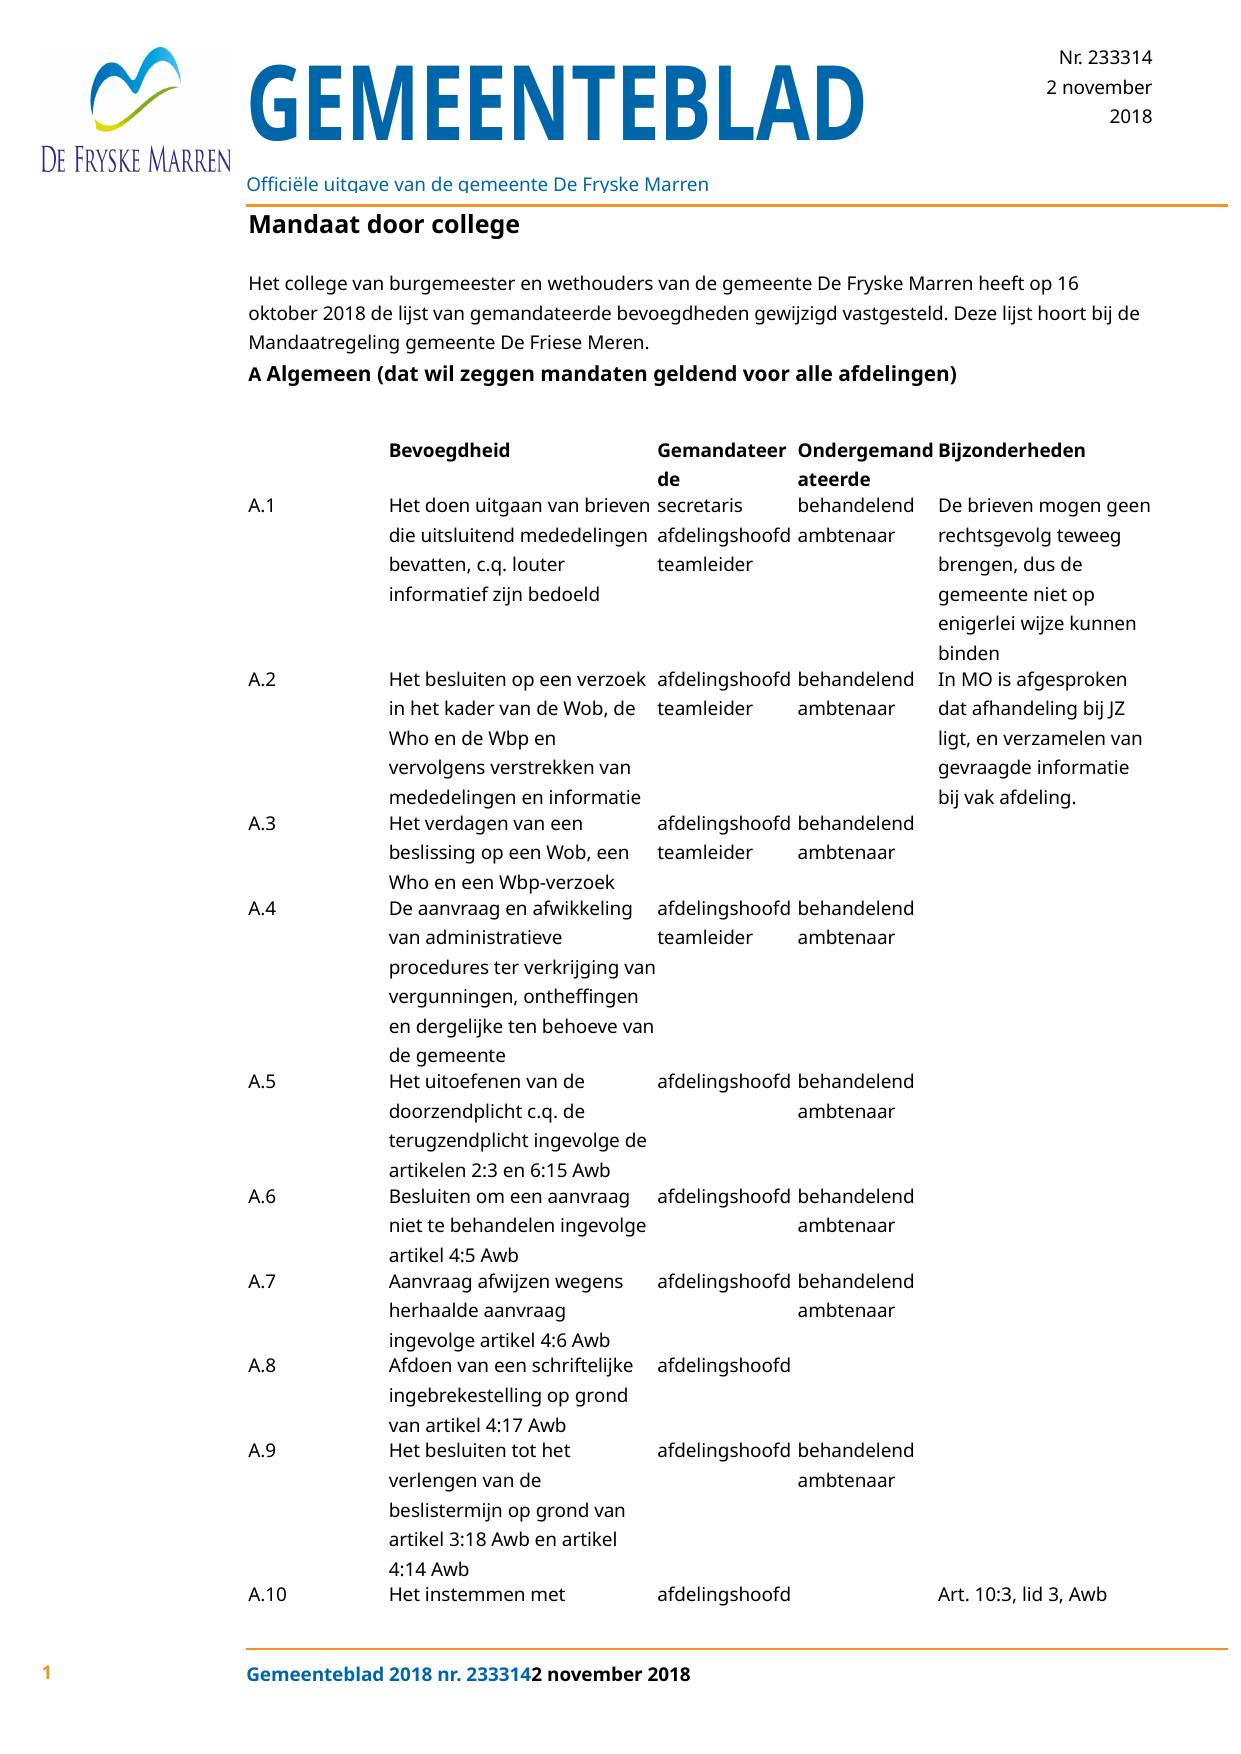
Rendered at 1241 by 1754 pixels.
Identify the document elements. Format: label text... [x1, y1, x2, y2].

table_cell De brieven mogen geen rechtsgevolg teweeg brengen, dus de gemeente niet op enigerlei wijze kunnen binden [938, 492, 1152, 666]
table_cell Het besluiten tot het verlengen van de beslistermijn op grond van artikel 3:18 Awb en artikel 4:14 Awb [389, 1438, 657, 1582]
table_cell afdelingshoofd teamleider [657, 666, 797, 810]
table_cell [938, 1353, 1152, 1438]
table_header Ondergemandateerde [798, 437, 938, 492]
table_cell afdelingshoofd [657, 1353, 797, 1438]
table_cell [938, 810, 1152, 895]
table_cell behandelend ambtenaar [798, 1183, 938, 1268]
table_cell afdelingshoofd [657, 1183, 797, 1268]
table_cell In MO is afgesproken dat afhandeling bij JZ ligt, en verzamelen van gevraagde informatie bij vak afdeling. [938, 666, 1152, 810]
table_cell Het uitoefenen van de doorzendplicht c.q. de terugzendplicht ingevolge de artikelen 2:3 en 6:15 Awb [389, 1069, 657, 1183]
table_cell Het instemmen met [389, 1582, 657, 1607]
table_cell Besluiten om een aanvraag niet te behandelen ingevolge artikel 4:5 Awb [389, 1183, 657, 1268]
table_cell [938, 1069, 1152, 1183]
table_cell Afdoen van een schriftelijke ingebrekestelling op grond van artikel 4:17 Awb [389, 1353, 657, 1438]
table_cell [938, 895, 1152, 1068]
table_cell A.1 [248, 492, 388, 666]
table_cell A.5 [248, 1069, 388, 1183]
table_cell afdelingshoofd [657, 1582, 797, 1607]
text Het college van burgemeester en wethouders van de gemeente De Fryske Marren heeft op 16 oktober 2018 de lijst van gemandateerde bevoegdheden gewijzigd vastgesteld. Deze lijst hoort bij de Mandaatregeling gemeente De Friese Meren. [248, 270, 1152, 355]
table_cell Aanvraag afwijzen wegens herhaalde aanvraag ingevolge artikel 4:6 Awb [389, 1268, 657, 1353]
table_cell Het verdagen van een beslissing op een Wob, een Who en een Wbp-verzoek [389, 810, 657, 895]
table_cell De aanvraag en afwikkeling van administratieve procedures ter verkrijging van vergunningen, ontheffingen en dergelijke ten behoeve van de gemeente [389, 895, 657, 1068]
table_cell Het doen uitgaan van brieven die uitsluitend mededelingen bevatten, c.q. louter informatief zijn bedoeld [389, 492, 657, 666]
table_cell behandelend ambtenaar [798, 492, 938, 666]
table_cell afdelingshoofd teamleider [657, 810, 797, 895]
table_cell secretaris afdelingshoofd teamleider [657, 492, 797, 666]
table_cell behandelend ambtenaar [798, 1069, 938, 1183]
table_header Bijzonderheden [938, 437, 1152, 492]
table_cell [798, 1582, 938, 1607]
table_cell behandelend ambtenaar [798, 1268, 938, 1353]
table_cell A.8 [248, 1353, 388, 1438]
table_cell A.4 [248, 895, 388, 1068]
table_cell [938, 1438, 1152, 1582]
table_cell [798, 1353, 938, 1438]
table_cell afdelingshoofd [657, 1268, 797, 1353]
table_cell A.9 [248, 1438, 388, 1582]
table_cell Art. 10:3, lid 3, Awb [938, 1582, 1152, 1607]
table_cell afdelingshoofd [657, 1069, 797, 1183]
text Mandaat door college [248, 207, 1152, 241]
table_cell [938, 1183, 1152, 1268]
table_cell A.7 [248, 1268, 388, 1353]
table_cell [938, 1268, 1152, 1353]
table_header Gemandateerde [657, 437, 797, 492]
table_header Bevoegdheid [389, 437, 657, 492]
table_cell A.6 [248, 1183, 388, 1268]
table_cell behandelend ambtenaar [798, 1438, 938, 1582]
picture [41, 47, 231, 172]
table_cell behandelend ambtenaar [798, 810, 938, 895]
table_cell Het besluiten op een verzoek in het kader van de Wob, de Who en de Wbp en vervolgens verstrekken van mededelingen en informatie [389, 666, 657, 810]
table_cell afdelingshoofd [657, 1438, 797, 1582]
text A Algemeen (dat wil zeggen mandaten geldend voor alle afdelingen) [248, 359, 1152, 387]
table_cell A.2 [248, 666, 388, 810]
table_header [248, 437, 388, 492]
table_cell A.3 [248, 810, 388, 895]
table_cell behandelend ambtenaar [798, 895, 938, 1068]
table_cell A.10 [248, 1582, 388, 1607]
table_cell afdelingshoofd teamleider [657, 895, 797, 1068]
table_cell behandelend ambtenaar [798, 666, 938, 810]
